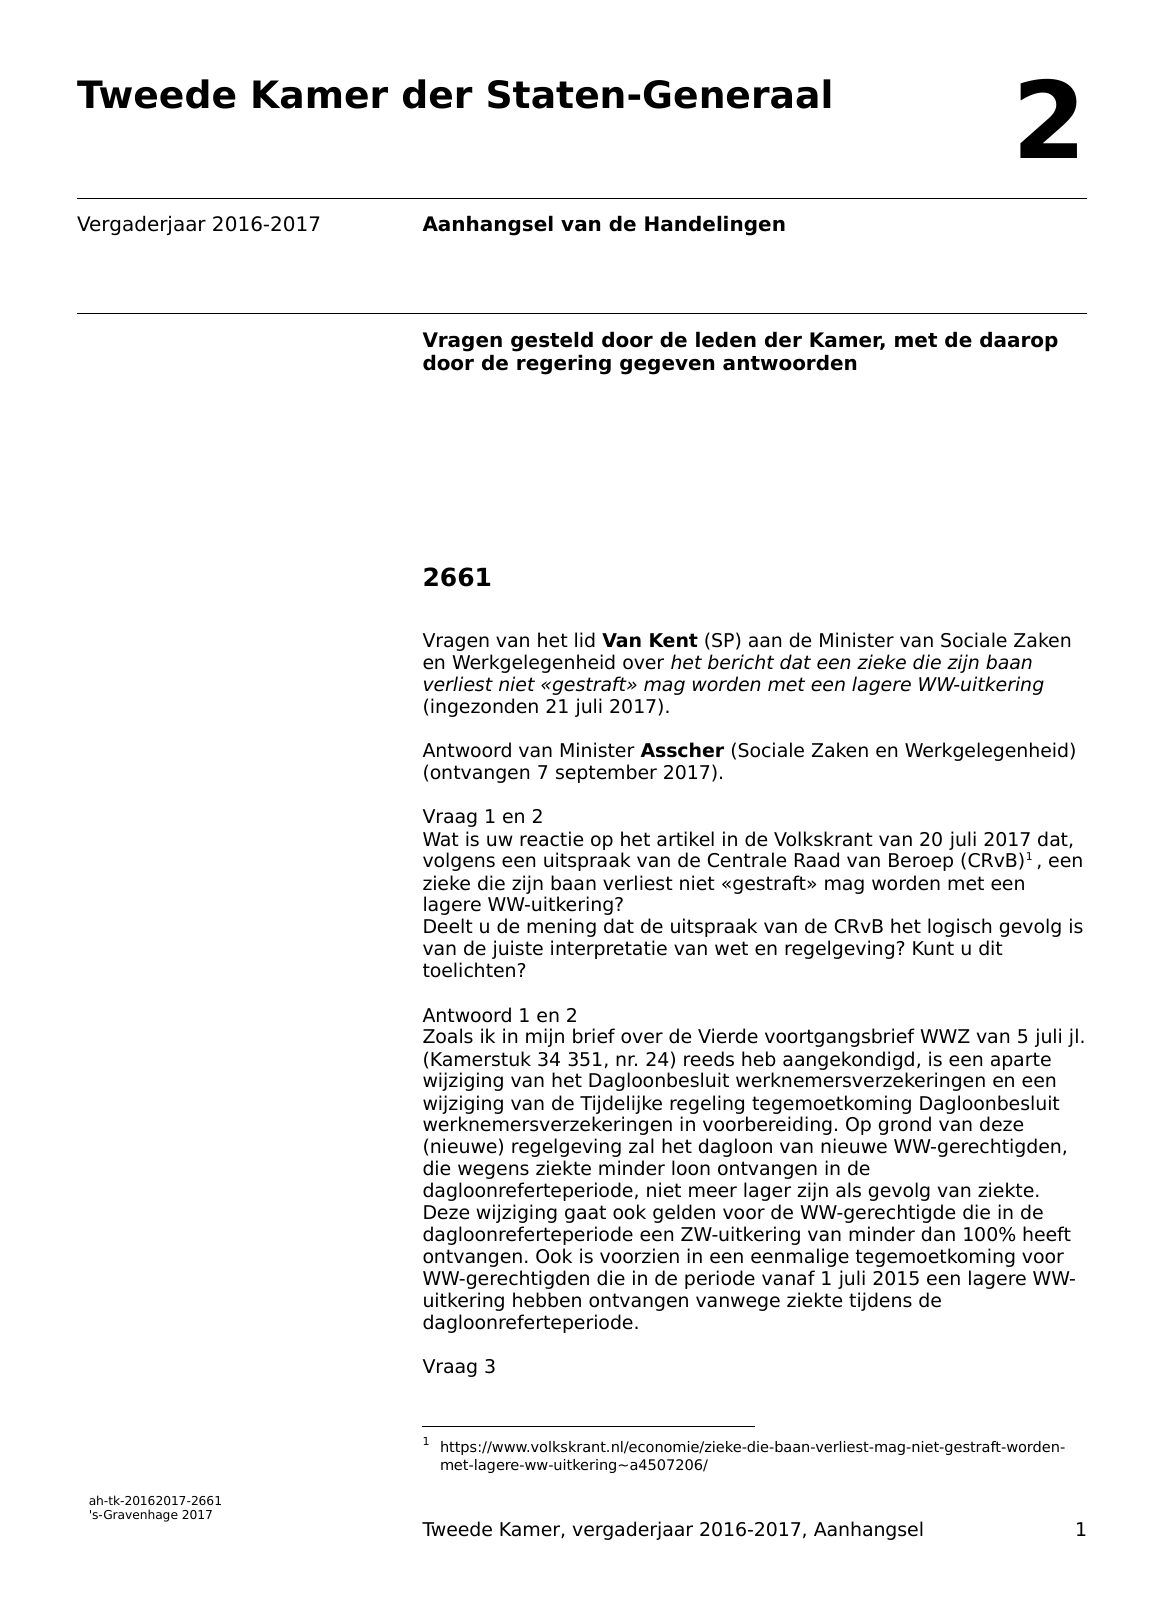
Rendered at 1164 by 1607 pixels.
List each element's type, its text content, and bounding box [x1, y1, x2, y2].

text 's-Gravenhage 2017 [88, 1508, 323, 1522]
text Antwoord 1 en 2 [422, 1004, 1087, 1026]
table_header 2 [886, 59, 1087, 198]
text Vraag 3 [422, 1356, 1087, 1378]
text Deelt u de mening dat de uitspraak van de CRvB het logisch gevolg is van de juiste interpretatie van wet en regelgeving? Kunt u dit toelichten? [422, 916, 1087, 982]
text https://www.volkskrant.nl/economie/zieke-die-baan-verliest-mag-niet-gestraft-worden-met-lagere-ww-uitkering~a4507206/ [422, 1435, 1087, 1474]
text ah-tk-20162017-2661 [88, 1494, 323, 1508]
table_cell Vragen gesteld door de leden der Kamer, met de daarop door de regering gegeven antwoorden [422, 314, 1087, 375]
text Vraag 1 en 2 [422, 806, 1087, 828]
text Wat is uw reactie op het artikel in de Volkskrant van 20 juli 2017 dat, volgens een uitspraak van de Centrale Raad van Beroep (CRvB), een zieke die zijn baan verliest niet «gestraft» mag worden met een lagere WW-uitkering? [422, 828, 1087, 916]
table_cell Vergaderjaar 2016-2017 [77, 199, 422, 313]
table_cell [77, 314, 422, 375]
text Vragen van het lid Van Kent (SP) aan de Minister van Sociale Zaken en Werkgelegenheid over het bericht dat een zieke die zijn baan verliest niet «gestraft» mag worden met een lagere WW-uitkering (ingezonden 21 juli 2017). [422, 630, 1087, 718]
text Zoals ik in mijn brief over de Vierde voortgangsbrief WWZ van 5 juli jl. (Kamerstuk 34 351, nr. 24) reeds heb aangekondigd, is een aparte wijziging van het Dagloonbesluit werknemersverzekeringen en een wijziging van de Tijdelijke regeling tegemoetkoming Dagloonbesluit werknemersverzekeringen in voorbereiding. Op grond van deze (nieuwe) regelgeving zal het dagloon van nieuwe WW-gerechtigden, die wegens ziekte minder loon ontvangen in de dagloonreferteperiode, niet meer lager zijn als gevolg van ziekte. Deze wijziging gaat ook gelden voor de WW-gerechtigde die in de dagloonreferteperiode een ZW-uitkering van minder dan 100% heeft ontvangen. Ook is voorzien in een eenmalige tegemoetkoming voor WW-gerechtigden die in de periode vanaf 1 juli 2015 een lagere WW-uitkering hebben ontvangen vanwege ziekte tijdens de dagloonreferteperiode. [422, 1026, 1087, 1334]
table_header Tweede Kamer der Staten-Generaal [77, 59, 886, 198]
table_cell Aanhangsel van de Handelingen [422, 199, 1087, 313]
text Antwoord van Minister Asscher (Sociale Zaken en Werkgelegenheid) (ontvangen 7 september 2017). [422, 740, 1087, 784]
text 2661 [422, 563, 1087, 592]
